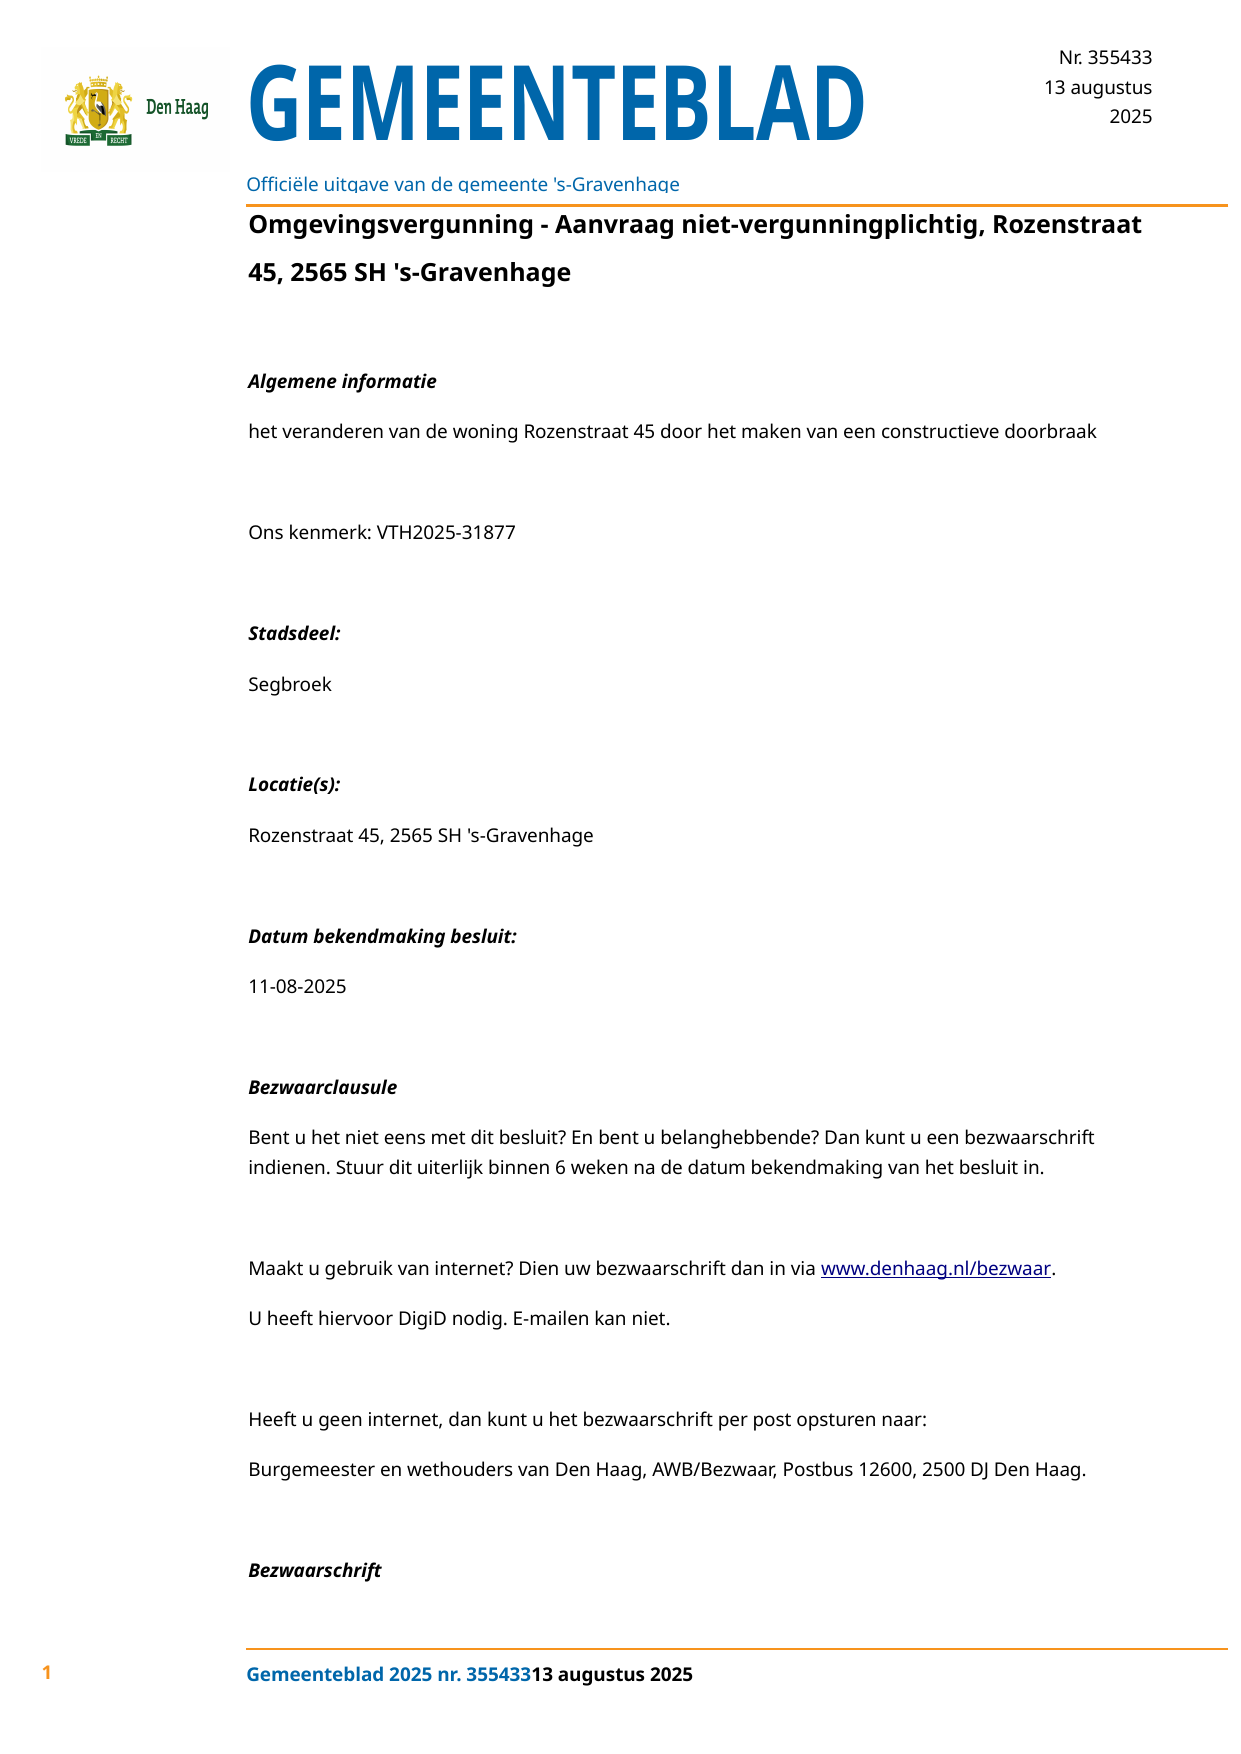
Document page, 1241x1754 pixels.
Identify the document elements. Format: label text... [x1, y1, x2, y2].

picture [41, 47, 231, 172]
text Rozenstraat 45, 2565 SH 's-Gravenhage [248, 822, 1152, 848]
text Omgevingsvergunning - Aanvraag niet-vergunningplichtig, Rozenstraat 45, 2565 SH 's-Gravenhage [248, 207, 1152, 288]
text Bezwaarschrift [248, 1557, 1152, 1583]
text het veranderen van de woning Rozenstraat 45 door het maken van een constructieve doorbraak [248, 419, 1152, 444]
text 11-08-2025 [248, 973, 1152, 999]
text Maakt u gebruik van internet? Dien uw bezwaarschrift dan in via www.denhaag.nl/bezwaar. [248, 1255, 1152, 1281]
text Datum bekendmaking besluit: [248, 923, 1152, 949]
text Locatie(s): [248, 772, 1152, 797]
text Algemene informatie [248, 368, 1152, 394]
text Heeft u geen internet, dan kunt u het bezwaarschrift per post opsturen naar: [248, 1406, 1152, 1432]
text Bent u het niet eens met dit besluit? En bent u belanghebbende? Dan kunt u een bezwaarschrift indienen. Stuur dit uiterlijk binnen 6 weken na de datum bekendmaking van het besluit in. [248, 1124, 1152, 1180]
text U heeft hiervoor DigiD nodig. E-mailen kan niet. [248, 1305, 1152, 1331]
text Burgemeester en wethouders van Den Haag, AWB/Bezwaar, Postbus 12600, 2500 DJ Den Haag. [248, 1457, 1152, 1482]
text Ons kenmerk: VTH2025-31877 [248, 519, 1152, 545]
text Stadsdeel: [248, 620, 1152, 646]
text Segbroek [248, 671, 1152, 697]
text Bezwaarclausule [248, 1074, 1152, 1100]
